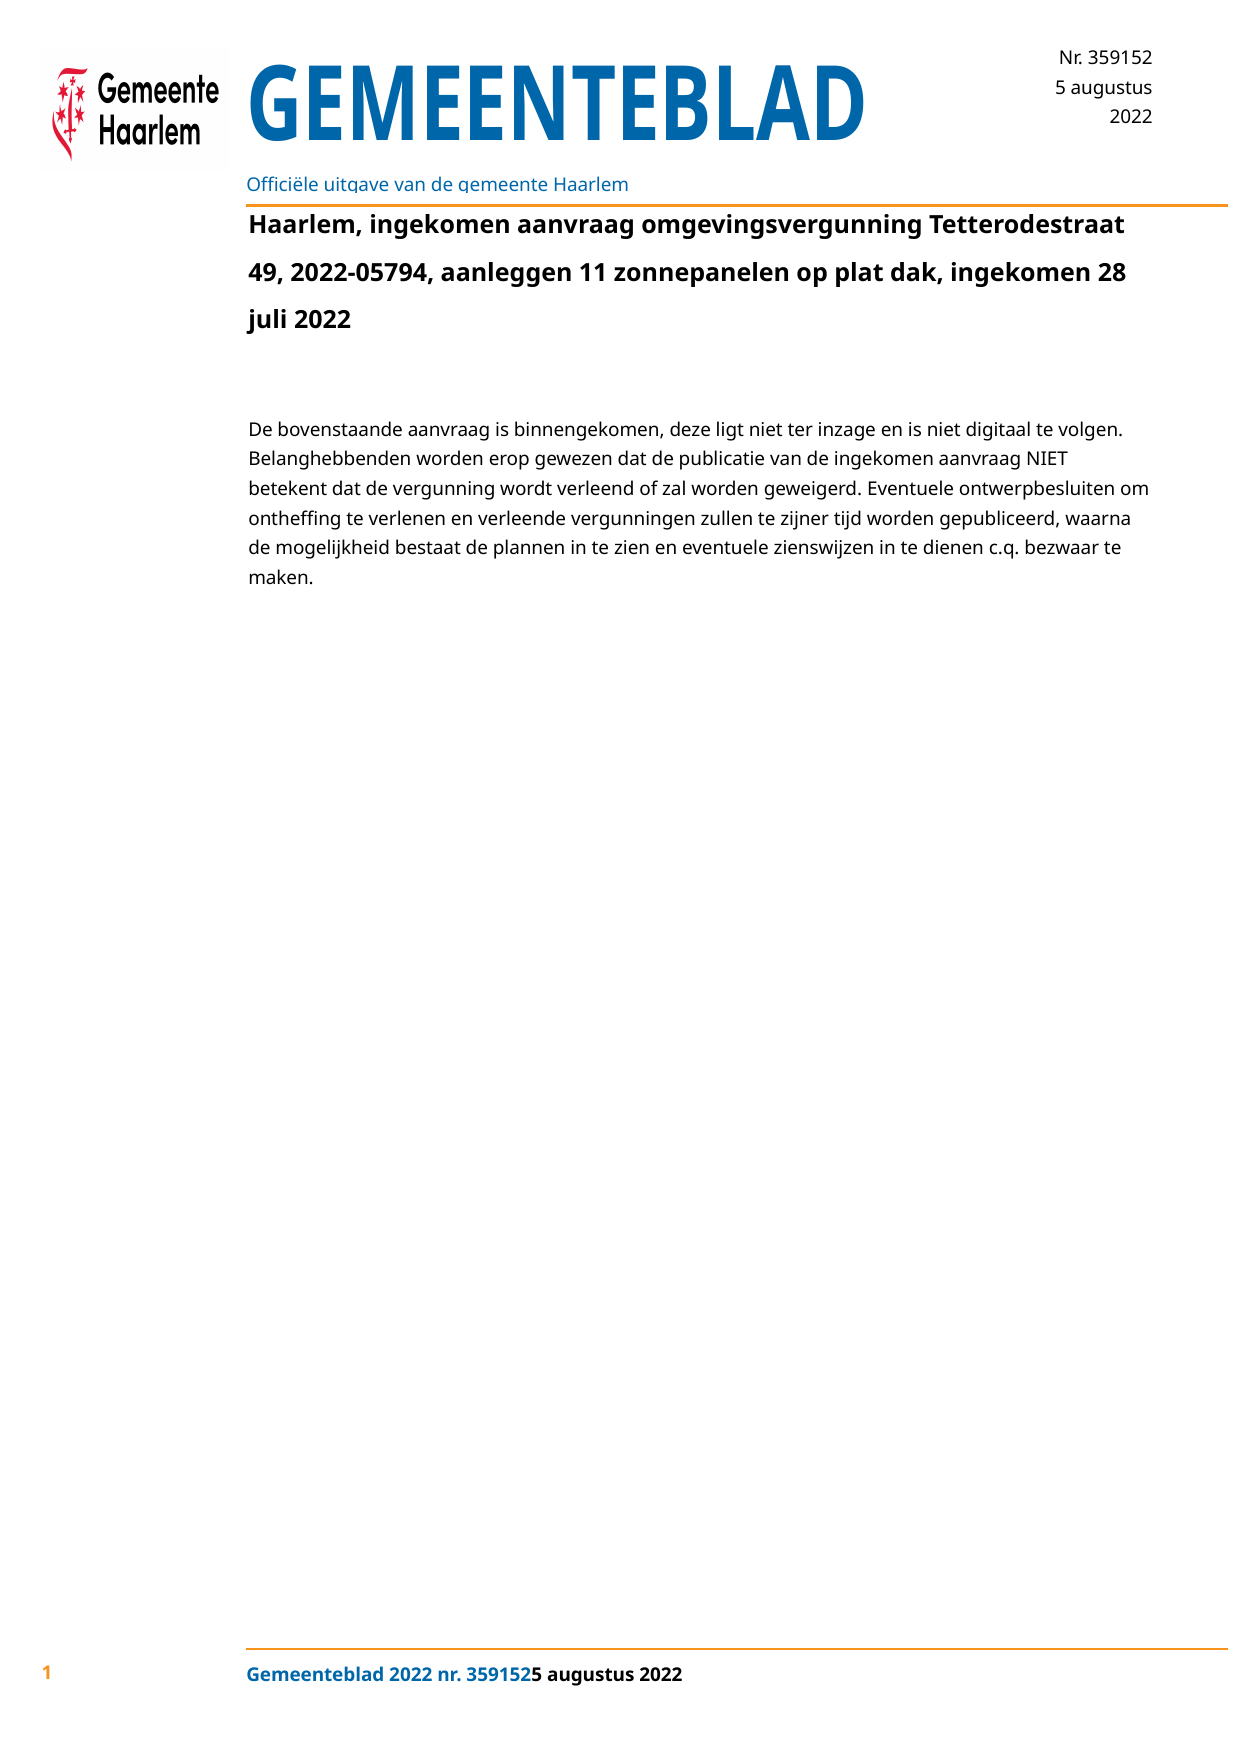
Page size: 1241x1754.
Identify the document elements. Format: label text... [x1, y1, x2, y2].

picture [41, 47, 231, 172]
text De bovenstaande aanvraag is binnengekomen, deze ligt niet ter inzage en is niet digitaal te volgen. Belanghebbenden worden erop gewezen dat de publicatie van de ingekomen aanvraag NIET betekent dat de vergunning wordt verleend of zal worden geweigerd. Eventuele ontwerpbesluiten om ontheffing te verlenen en verleende vergunningen zullen te zijner tijd worden gepubliceerd, waarna de mogelijkheid bestaat de plannen in te zien en eventuele zienswijzen in te dienen c.q. bezwaar te maken. [248, 416, 1152, 589]
text Haarlem, ingekomen aanvraag omgevingsvergunning Tetterodestraat 49, 2022-05794, aanleggen 11 zonnepanelen op plat dak, ingekomen 28 juli 2022 [248, 207, 1152, 336]
